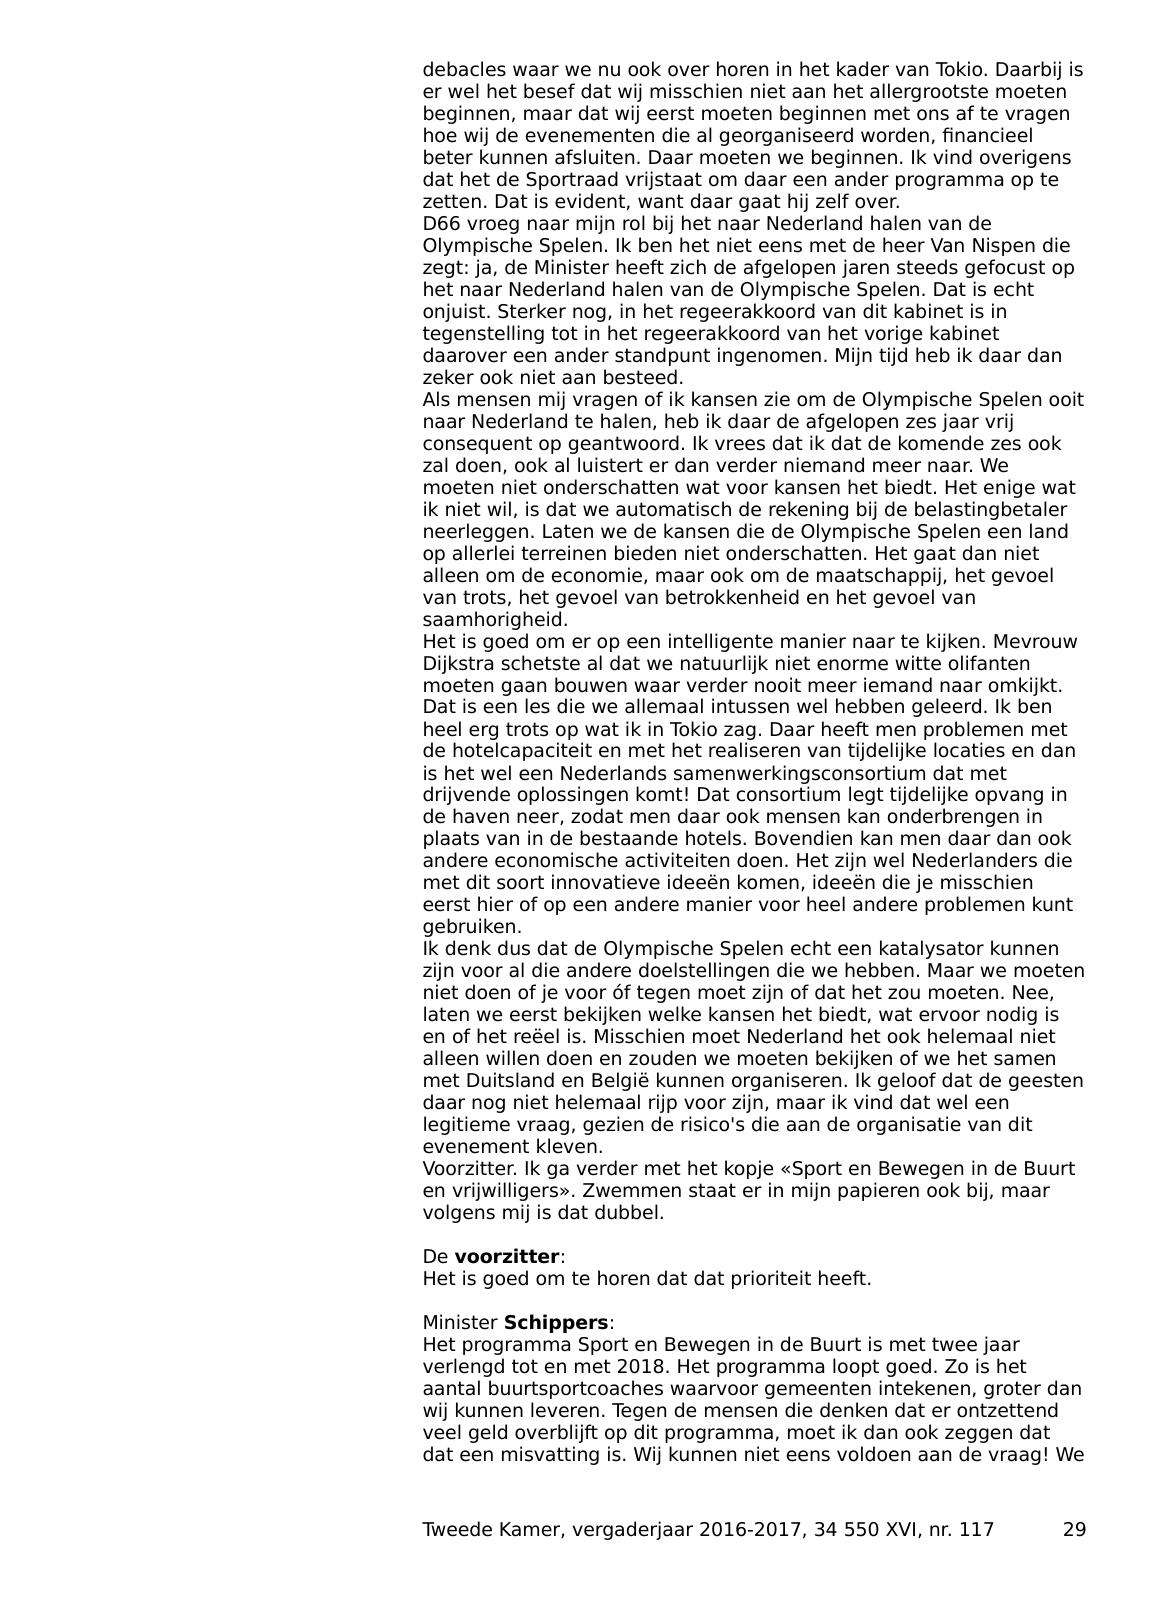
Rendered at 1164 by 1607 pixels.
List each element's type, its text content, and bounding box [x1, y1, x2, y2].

text De voorzitter: [422, 1246, 1087, 1268]
text Minister Schippers: [422, 1312, 1087, 1334]
text Als mensen mij vragen of ik kansen zie om de Olympische Spelen ooit naar Nederland te halen, heb ik daar de afgelopen zes jaar vrij consequent op geantwoord. Ik vrees dat ik dat de komende zes ook zal doen, ook al luistert er dan verder niemand meer naar. We moeten niet onderschatten wat voor kansen het biedt. Het enige wat ik niet wil, is dat we automatisch de rekening bij de belastingbetaler neerleggen. Laten we de kansen die de Olympische Spelen een land op allerlei terreinen bieden niet onderschatten. Het gaat dan niet alleen om de economie, maar ook om de maatschappij, het gevoel van trots, het gevoel van betrokkenheid en het gevoel van saamhorigheid. [422, 389, 1087, 631]
text Ik denk dus dat de Olympische Spelen echt een katalysator kunnen zijn voor al die andere doelstellingen die we hebben. Maar we moeten niet doen of je voor óf tegen moet zijn of dat het zou moeten. Nee, laten we eerst bekijken welke kansen het biedt, wat ervoor nodig is en of het reëel is. Misschien moet Nederland het ook helemaal niet alleen willen doen en zouden we moeten bekijken of we het samen met Duitsland en België kunnen organiseren. Ik geloof dat de geesten daar nog niet helemaal rijp voor zijn, maar ik vind dat wel een legitieme vraag, gezien de risico's die aan de organisatie van dit evenement kleven. [422, 938, 1087, 1158]
text D66 vroeg naar mijn rol bij het naar Nederland halen van de Olympische Spelen. Ik ben het niet eens met de heer Van Nispen die zegt: ja, de Minister heeft zich de afgelopen jaren steeds gefocust op het naar Nederland halen van de Olympische Spelen. Dat is echt onjuist. Sterker nog, in het regeerakkoord van dit kabinet is in tegenstelling tot in het regeerakkoord van het vorige kabinet daarover een ander standpunt ingenomen. Mijn tijd heb ik daar dan zeker ook niet aan besteed. [422, 213, 1087, 389]
text Voorzitter. Ik ga verder met het kopje «Sport en Bewegen in de Buurt en vrijwilligers». Zwemmen staat er in mijn papieren ook bij, maar volgens mij is dat dubbel. [422, 1158, 1087, 1224]
text Het programma Sport en Bewegen in de Buurt is met twee jaar verlengd tot en met 2018. Het programma loopt goed. Zo is het aantal buurtsportcoaches waarvoor gemeenten intekenen, groter dan wij kunnen leveren. Tegen de mensen die denken dat er ontzettend veel geld overblijft op dit programma, moet ik dan ook zeggen dat dat een misvatting is. Wij kunnen niet eens voldoen aan de vraag! We [422, 1334, 1087, 1466]
text Het is goed om er op een intelligente manier naar te kijken. Mevrouw Dijkstra schetste al dat we natuurlijk niet enorme witte olifanten moeten gaan bouwen waar verder nooit meer iemand naar omkijkt. Dat is een les die we allemaal intussen wel hebben geleerd. Ik ben heel erg trots op wat ik in Tokio zag. Daar heeft men problemen met de hotelcapaciteit en met het realiseren van tijdelijke locaties en dan is het wel een Nederlands samenwerkingsconsortium dat met drijvende oplossingen komt! Dat consortium legt tijdelijke opvang in de haven neer, zodat men daar ook mensen kan onderbrengen in plaats van in de bestaande hotels. Bovendien kan men daar dan ook andere economische activiteiten doen. Het zijn wel Nederlanders die met dit soort innovatieve ideeën komen, ideeën die je misschien eerst hier of op een andere manier voor heel andere problemen kunt gebruiken. [422, 631, 1087, 938]
text Het is goed om te horen dat dat prioriteit heeft. [422, 1268, 1087, 1290]
text debacles waar we nu ook over horen in het kader van Tokio. Daarbij is er wel het besef dat wij misschien niet aan het allergrootste moeten beginnen, maar dat wij eerst moeten beginnen met ons af te vragen hoe wij de evenementen die al georganiseerd worden, financieel beter kunnen afsluiten. Daar moeten we beginnen. Ik vind overigens dat het de Sportraad vrijstaat om daar een ander programma op te zetten. Dat is evident, want daar gaat hij zelf over. [422, 59, 1087, 213]
